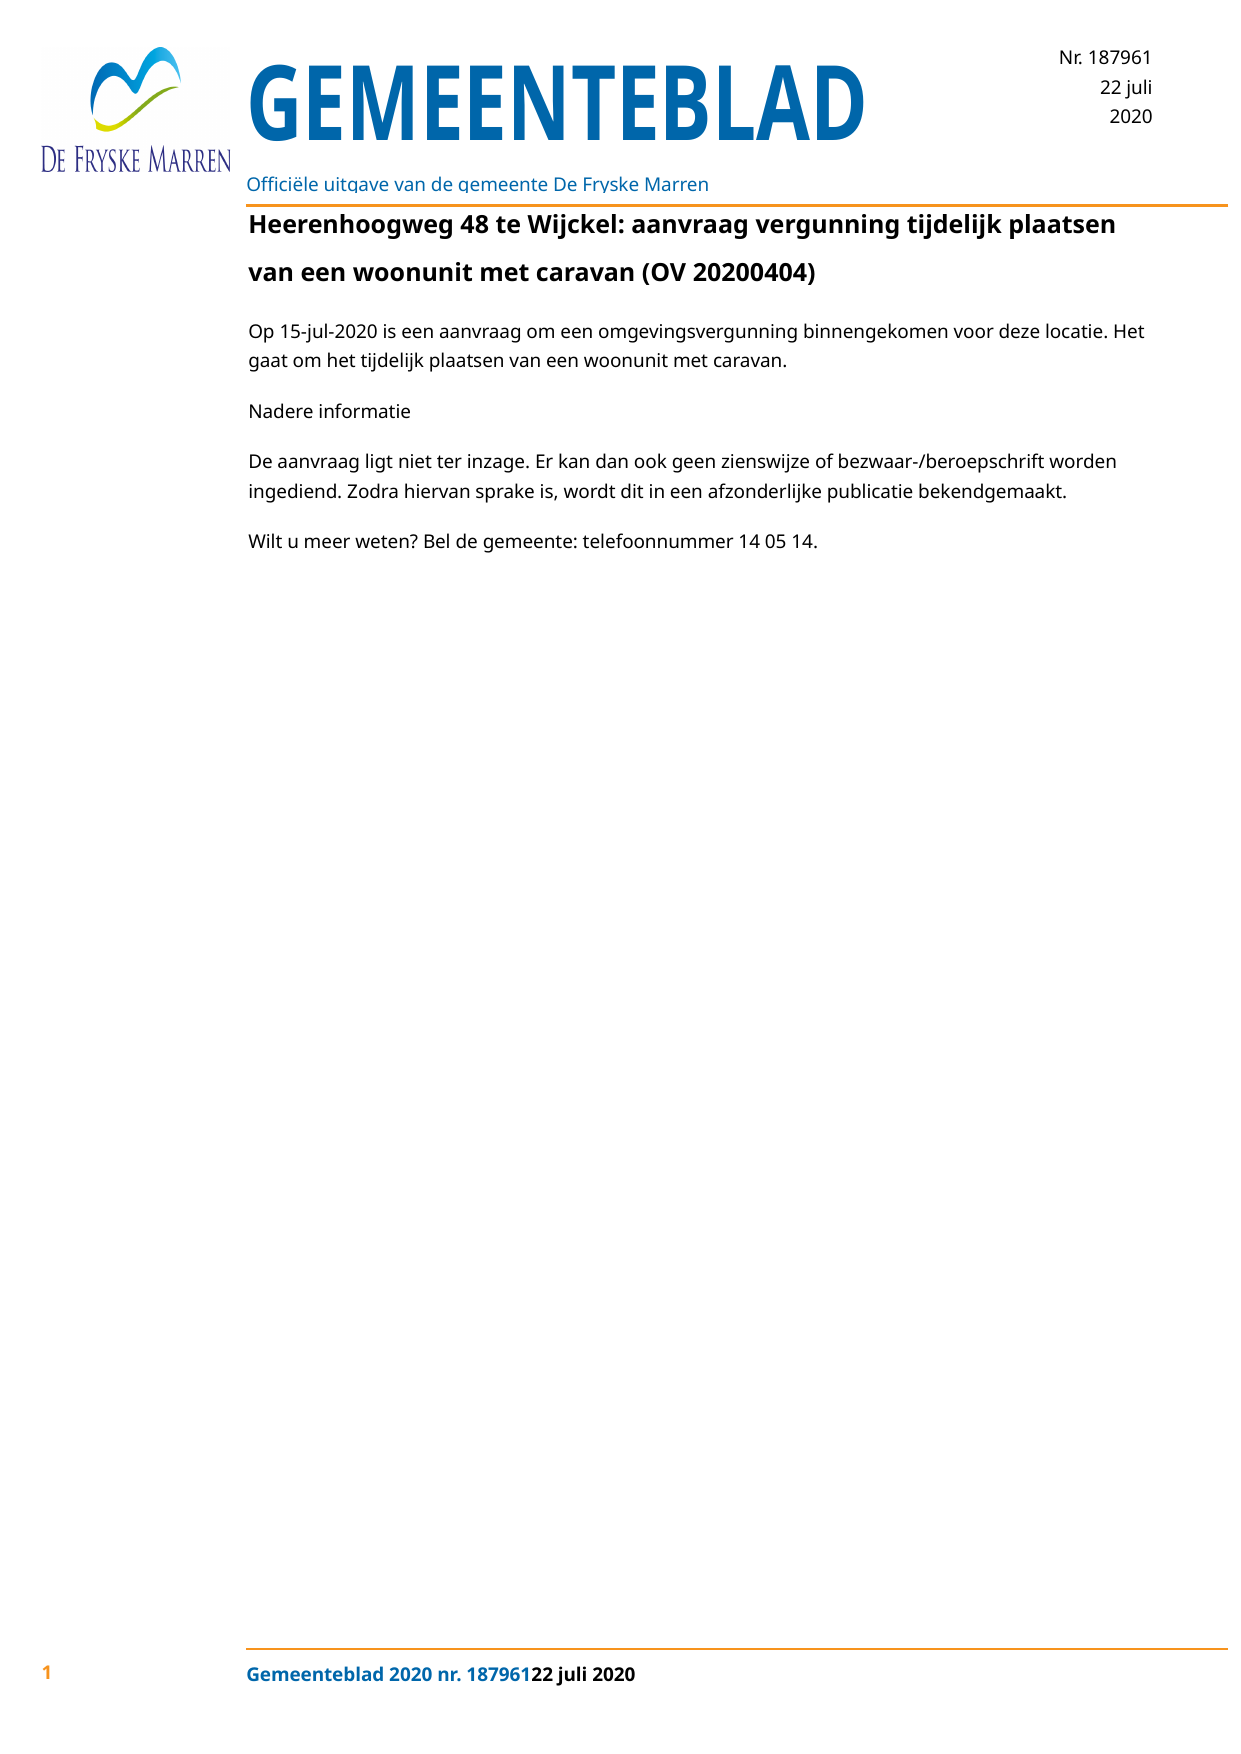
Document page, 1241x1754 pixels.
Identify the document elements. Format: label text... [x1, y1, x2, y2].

text Op 15-jul-2020 is een aanvraag om een omgevingsvergunning binnengekomen voor deze locatie. Het gaat om het tijdelijk plaatsen van een woonunit met caravan. [248, 318, 1152, 373]
text Nadere informatie [248, 398, 1152, 424]
text Heerenhoogweg 48 te Wijckel: aanvraag vergunning tijdelijk plaatsen van een woonunit met caravan (OV 20200404) [248, 207, 1152, 288]
text Wilt u meer weten? Bel de gemeente: telefoonnummer 14 05 14. [248, 528, 1152, 554]
picture [41, 47, 231, 172]
text De aanvraag ligt niet ter inzage. Er kan dan ook geen zienswijze of bezwaar-/beroepschrift worden ingediend. Zodra hiervan sprake is, wordt dit in een afzonderlijke publicatie bekendgemaakt. [248, 448, 1152, 504]
